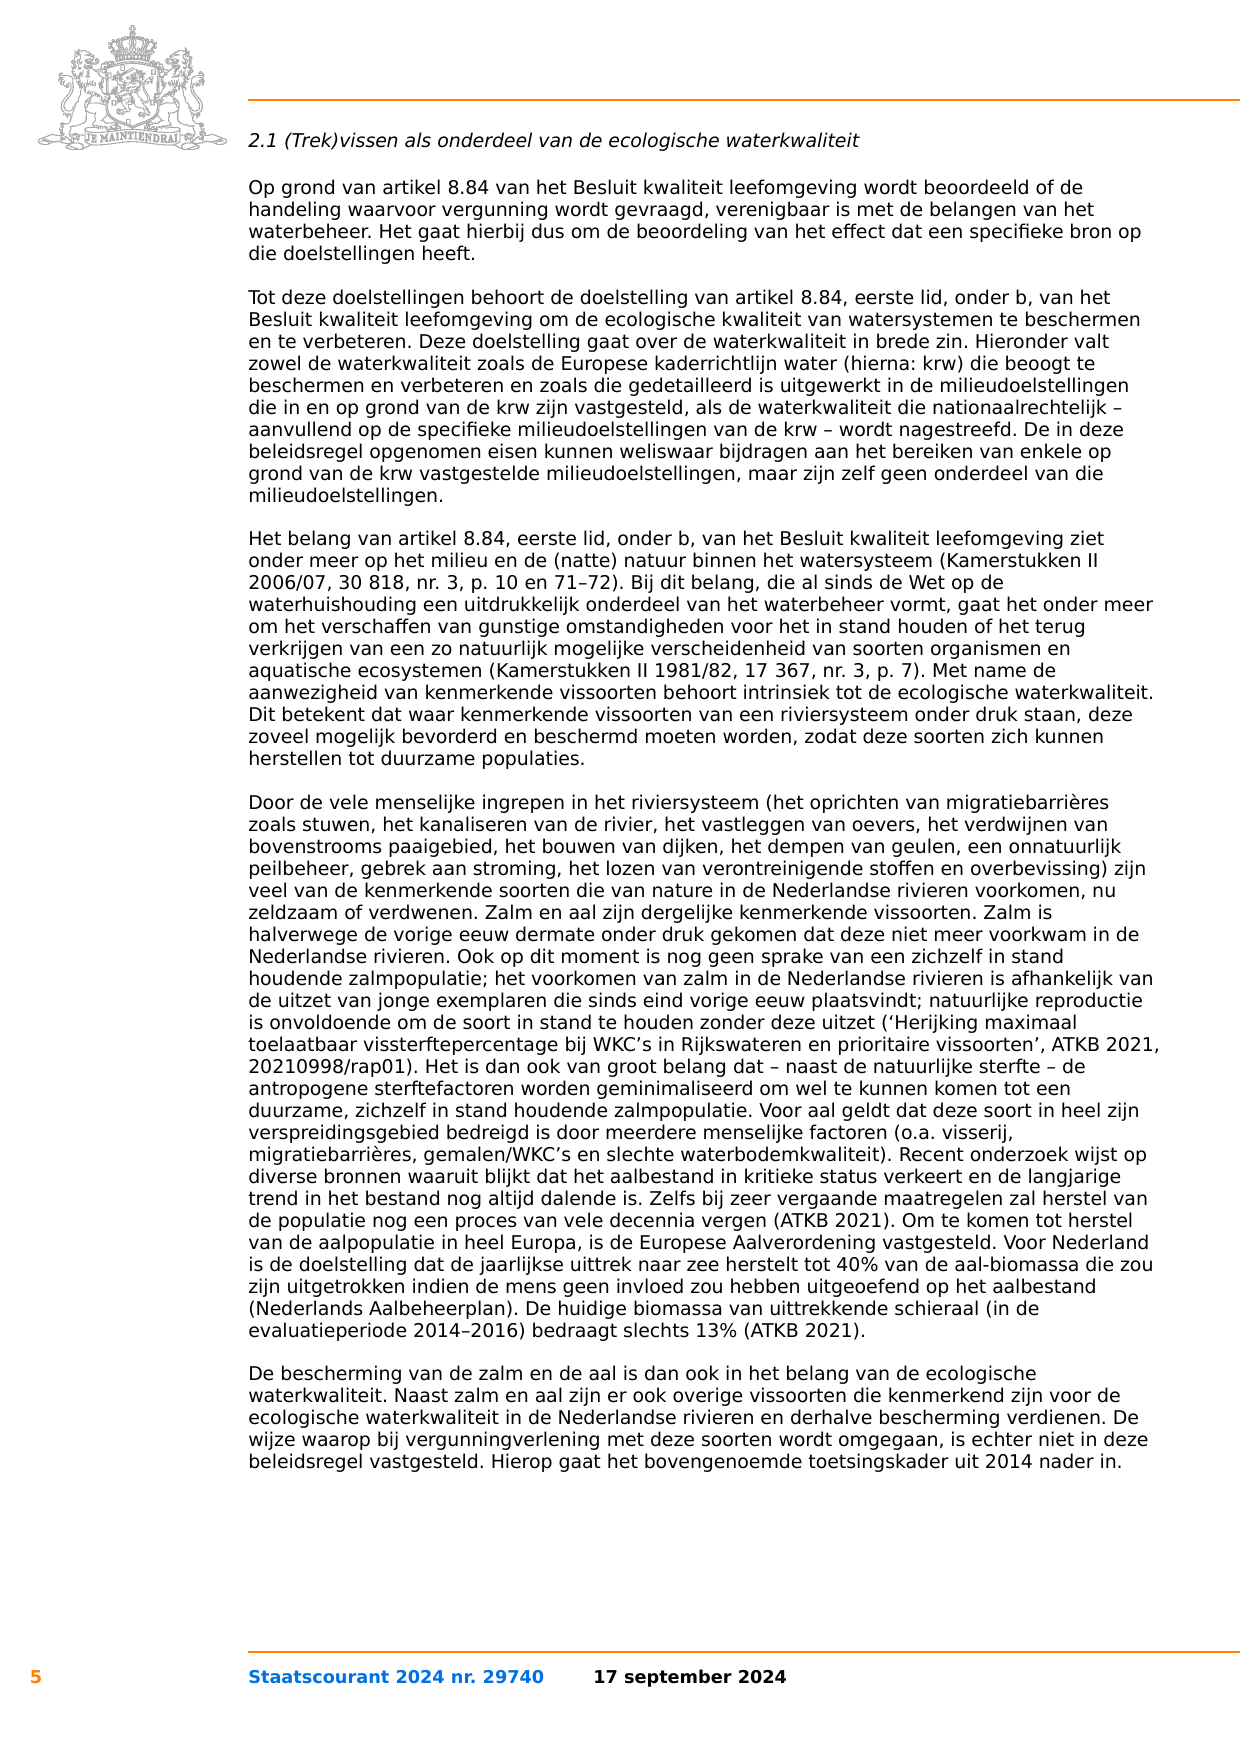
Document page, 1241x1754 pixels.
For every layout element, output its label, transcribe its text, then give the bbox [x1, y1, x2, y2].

text Door de vele menselijke ingrepen in het riviersysteem (het oprichten van migratiebarrières zoals stuwen, het kanaliseren van de rivier, het vastleggen van oevers, het verdwijnen van bovenstrooms paaigebied, het bouwen van dijken, het dempen van geulen, een onnatuurlijk peilbeheer, gebrek aan stroming, het lozen van verontreinigende stoffen en overbevissing) zijn veel van de kenmerkende soorten die van nature in de Nederlandse rivieren voorkomen, nu zeldzaam of verdwenen. Zalm en aal zijn dergelijke kenmerkende vissoorten. Zalm is halverwege de vorige eeuw dermate onder druk gekomen dat deze niet meer voorkwam in de Nederlandse rivieren. Ook op dit moment is nog geen sprake van een zichzelf in stand houdende zalmpopulatie; het voorkomen van zalm in de Nederlandse rivieren is afhankelijk van de uitzet van jonge exemplaren die sinds eind vorige eeuw plaatsvindt; natuurlijke reproductie is onvoldoende om de soort in stand te houden zonder deze uitzet (‘Herijking maximaal toelaatbaar vissterftepercentage bij WKC’s in Rijkswateren en prioritaire vissoorten’, ATKB 2021, 20210998/rap01). Het is dan ook van groot belang dat – naast de natuurlijke sterfte – de antropogene sterftefactoren worden geminimaliseerd om wel te kunnen komen tot een duurzame, zichzelf in stand houdende zalmpopulatie. Voor aal geldt dat deze soort in heel zijn verspreidingsgebied bedreigd is door meerdere menselijke factoren (o.a. visserij, migratiebarrières, gemalen/WKC’s en slechte waterbodemkwaliteit). Recent onderzoek wijst op diverse bronnen waaruit blijkt dat het aalbestand in kritieke status verkeert en de langjarige trend in het bestand nog altijd dalende is. Zelfs bij zeer vergaande maatregelen zal herstel van de populatie nog een proces van vele decennia vergen (ATKB 2021). Om te komen tot herstel van de aalpopulatie in heel Europa, is de Europese Aalverordening vastgesteld. Voor Nederland is de doelstelling dat de jaarlijkse uittrek naar zee herstelt tot 40% van de aal-biomassa die zou zijn uitgetrokken indien de mens geen invloed zou hebben uitgeoefend op het aalbestand (Nederlands Aalbeheerplan). De huidige biomassa van uittrekkende schieraal (in de evaluatieperiode 2014–2016) bedraagt slechts 13% (ATKB 2021). [248, 792, 1163, 1341]
text Op grond van artikel 8.84 van het Besluit kwaliteit leefomgeving wordt beoordeeld of de handeling waarvoor vergunning wordt gevraagd, verenigbaar is met de belangen van het waterbeheer. Het gaat hierbij dus om de beoordeling van het effect dat een specifieke bron op die doelstellingen heeft. [248, 177, 1163, 265]
subtitle 2.1 (Trek)vissen als onderdeel van de ecologische waterkwaliteit [248, 130, 1163, 152]
text Tot deze doelstellingen behoort de doelstelling van artikel 8.84, eerste lid, onder b, van het Besluit kwaliteit leefomgeving om de ecologische kwaliteit van watersystemen te beschermen en te verbeteren. Deze doelstelling gaat over de waterkwaliteit in brede zin. Hieronder valt zowel de waterkwaliteit zoals de Europese kaderrichtlijn water (hierna: krw) die beoogt te beschermen en verbeteren en zoals die gedetailleerd is uitgewerkt in de milieudoelstellingen die in en op grond van de krw zijn vastgesteld, als de waterkwaliteit die nationaalrechtelijk – aanvullend op de specifieke milieudoelstellingen van de krw – wordt nagestreefd. De in deze beleidsregel opgenomen eisen kunnen weliswaar bijdragen aan het bereiken van enkele op grond van de krw vastgestelde milieudoelstellingen, maar zijn zelf geen onderdeel van die milieudoelstellingen. [248, 287, 1163, 506]
text Het belang van artikel 8.84, eerste lid, onder b, van het Besluit kwaliteit leefomgeving ziet onder meer op het milieu en de (natte) natuur binnen het watersysteem (Kamerstukken II 2006/07, 30 818, nr. 3, p. 10 en 71–72). Bij dit belang, die al sinds de Wet op de waterhuishouding een uitdrukkelijk onderdeel van het waterbeheer vormt, gaat het onder meer om het verschaffen van gunstige omstandigheden voor het in stand houden of het terug verkrijgen van een zo natuurlijk mogelijke verscheidenheid van soorten organismen en aquatische ecosystemen (Kamerstukken II 1981/82, 17 367, nr. 3, p. 7). Met name de aanwezigheid van kenmerkende vissoorten behoort intrinsiek tot de ecologische waterkwaliteit. Dit betekent dat waar kenmerkende vissoorten van een riviersysteem onder druk staan, deze zoveel mogelijk bevorderd en beschermd moeten worden, zodat deze soorten zich kunnen herstellen tot duurzame populaties. [248, 528, 1163, 770]
text De bescherming van de zalm en de aal is dan ook in het belang van de ecologische waterkwaliteit. Naast zalm en aal zijn er ook overige vissoorten die kenmerkend zijn voor de ecologische waterkwaliteit in de Nederlandse rivieren en derhalve bescherming verdienen. De wijze waarop bij vergunningverlening met deze soorten wordt omgegaan, is echter niet in deze beleidsregel vastgesteld. Hierop gaat het bovengenoemde toetsingskader uit 2014 nader in. [248, 1363, 1163, 1473]
picture [38, 25, 227, 150]
